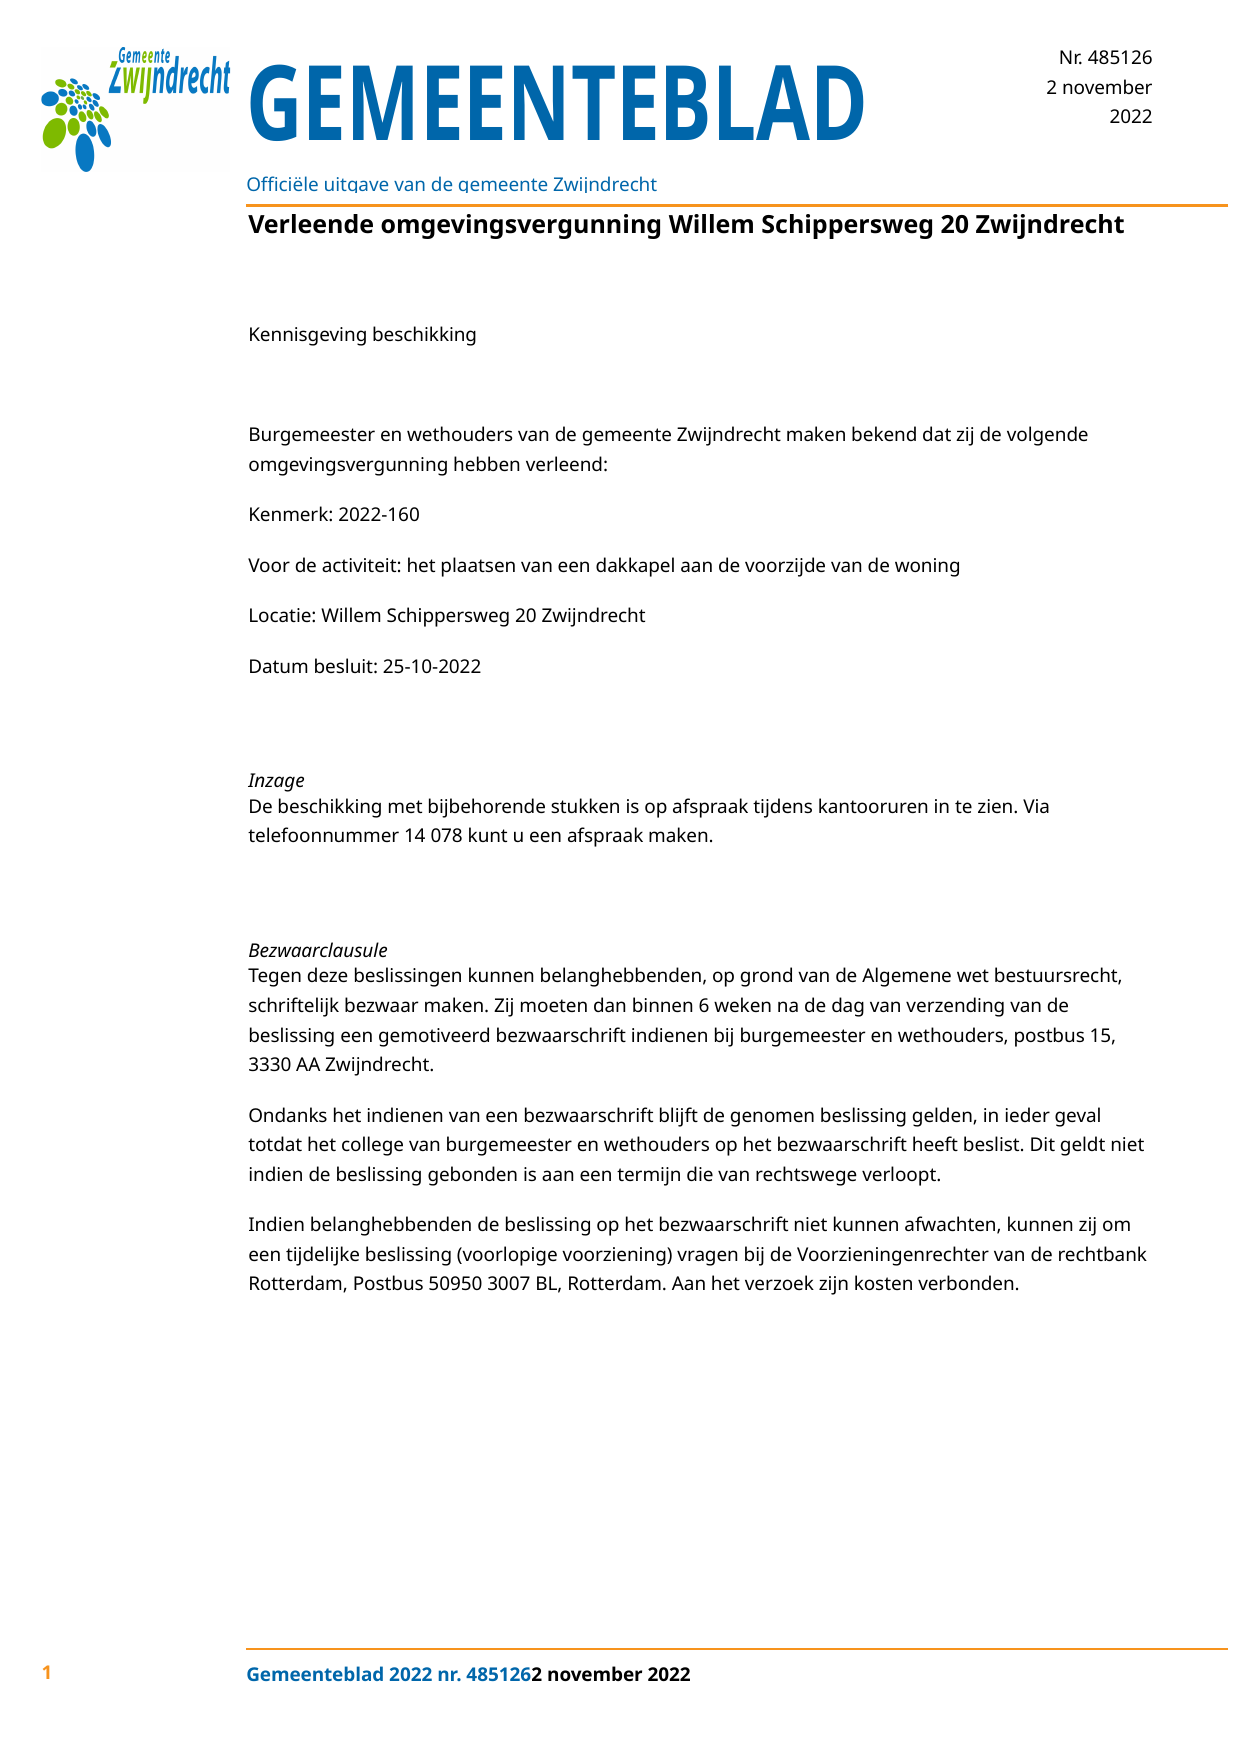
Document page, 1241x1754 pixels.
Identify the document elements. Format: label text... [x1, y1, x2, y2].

text Burgemeester en wethouders van de gemeente Zwijndrecht maken bekend dat zij de volgende omgevingsvergunning hebben verleend: [248, 422, 1152, 477]
text Kennisgeving beschikking [248, 321, 1152, 346]
text Ondanks het indienen van een bezwaarschrift blijft de genomen beslissing gelden, in ieder geval totdat het college van burgemeester en wethouders op het bezwaarschrift heeft beslist. Dit geldt niet indien de beslissing gebonden is aan een termijn die van rechtswege verloopt. [248, 1102, 1152, 1187]
text Locatie: Willem Schippersweg 20 Zwijndrecht [248, 602, 1152, 628]
text Verleende omgevingsvergunning Willem Schippersweg 20 Zwijndrecht [248, 207, 1152, 241]
text Indien belanghebbenden de beslissing op het bezwaarschrift niet kunnen afwachten, kunnen zij om een tijdelijke beslissing (voorlopige voorziening) vragen bij de Voorzieningenrechter van de rechtbank Rotterdam, Postbus 50950 3007 BL, Rotterdam. Aan het verzoek zijn kosten verbonden. [248, 1211, 1152, 1296]
text Inzage [248, 767, 1152, 793]
text Datum besluit: 25-10-2022 [248, 653, 1152, 678]
text Kenmerk: 2022-160 [248, 502, 1152, 527]
text De beschikking met bijbehorende stukken is op afspraak tijdens kantooruren in te zien. Via telefoonnummer 14 078 kunt u een afspraak maken. [248, 793, 1152, 848]
text Tegen deze beslissingen kunnen belanghebbenden, op grond van de Algemene wet bestuursrecht, schriftelijk bezwaar maken. Zij moeten dan binnen 6 weken na de dag van verzending van de beslissing een gemotiveerd bezwaarschrift indienen bij burgemeester en wethouders, postbus 15, 3330 AA Zwijndrecht. [248, 963, 1152, 1077]
text Voor de activiteit: het plaatsen van een dakkapel aan de voorzijde van de woning [248, 552, 1152, 578]
picture [41, 47, 231, 172]
text Bezwaarclausule [248, 937, 1152, 963]
